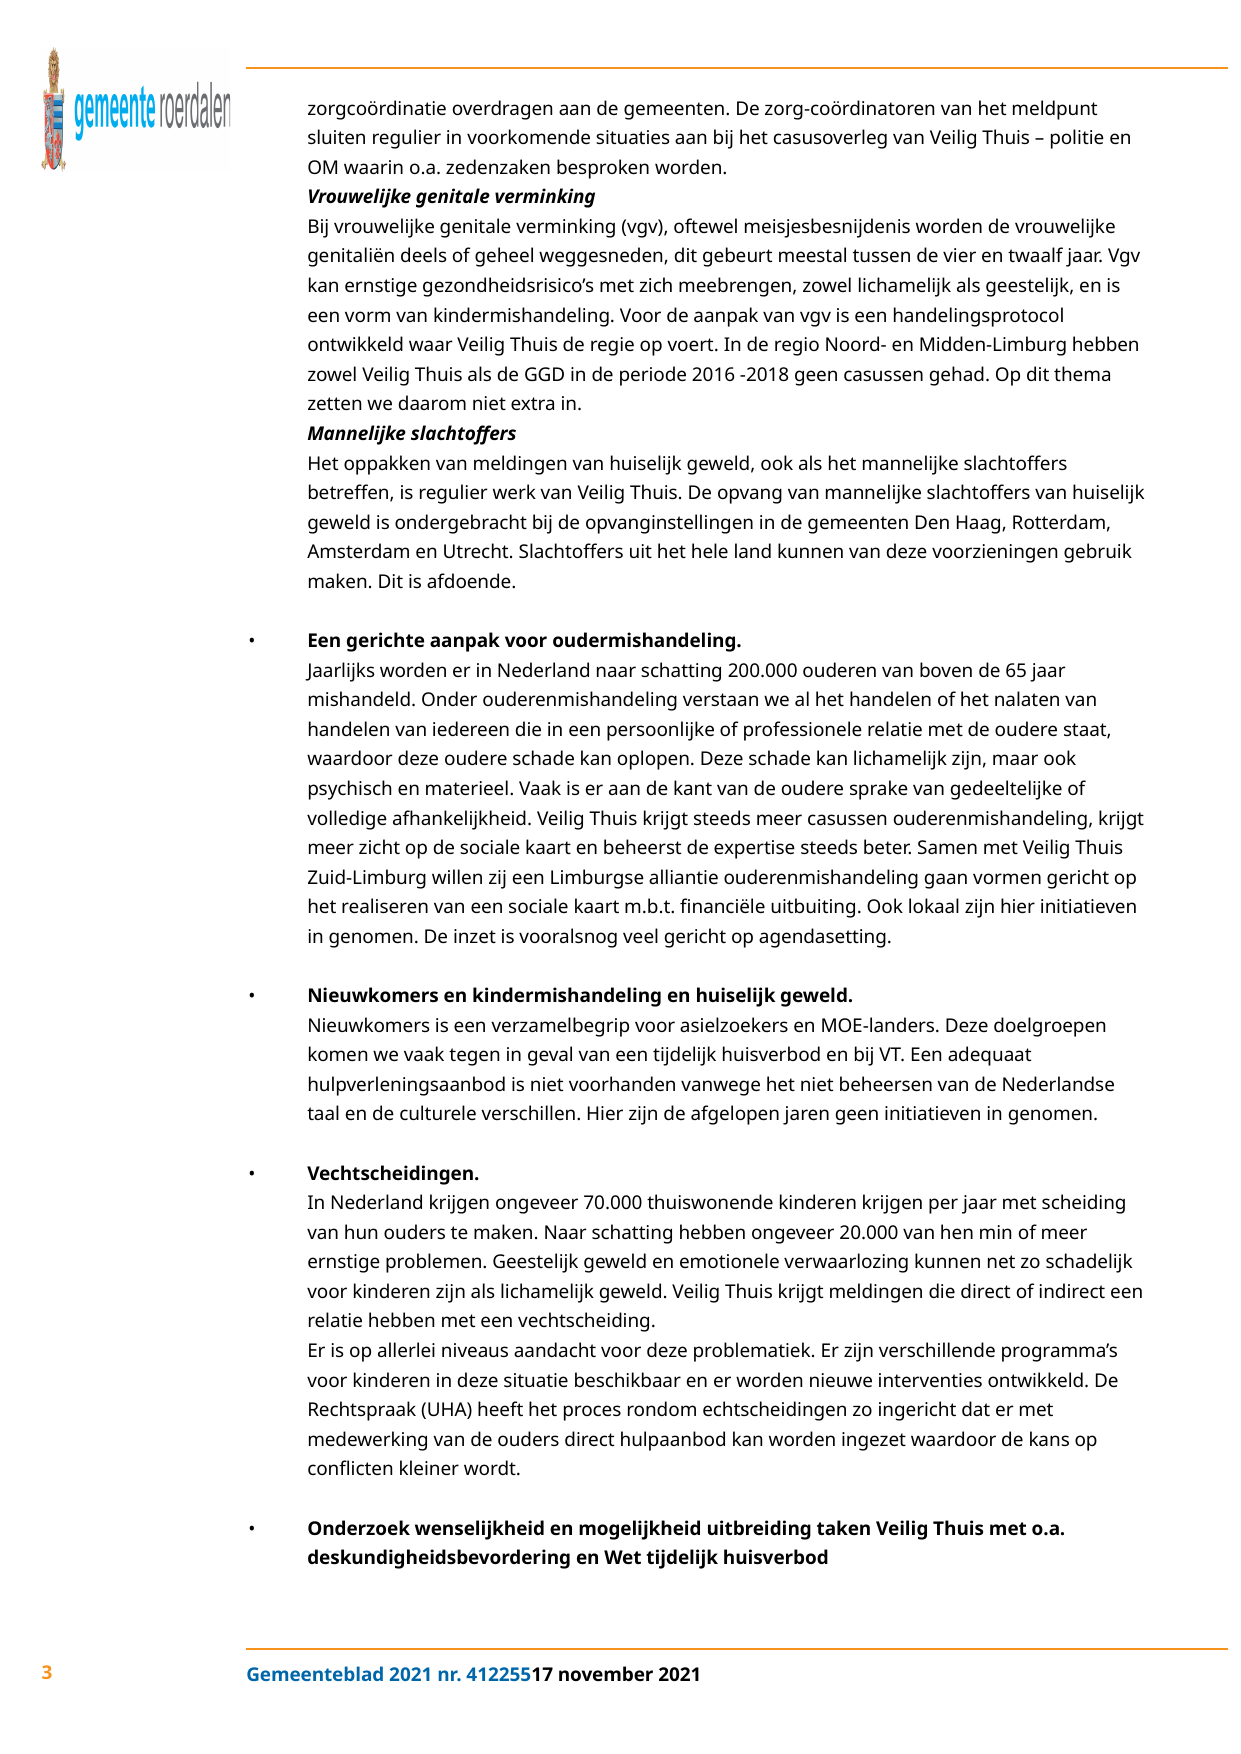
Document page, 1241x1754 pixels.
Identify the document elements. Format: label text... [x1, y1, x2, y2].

list In Nederland krijgen ongeveer 70.000 thuiswonende kinderen krijgen per jaar met scheiding van hun ouders te maken. Naar schatting hebben ongeveer 20.000 van hen min of meer ernstige problemen. Geestelijk geweld en emotionele verwaarlozing kunnen net zo schadelijk voor kinderen zijn als lichamelijk geweld. Veilig Thuis krijgt meldingen die direct of indirect een relatie hebben met een vechtscheiding. [248, 1189, 1152, 1333]
list Jaarlijks worden er in Nederland naar schatting 200.000 ouderen van boven de 65 jaar mishandeld. Onder ouderenmishandeling verstaan we al het handelen of het nalaten van handelen van iedereen die in een persoonlijke of professionele relatie met de oudere staat, waardoor deze oudere schade kan oplopen. Deze schade kan lichamelijk zijn, maar ook psychisch en materieel. Vaak is er aan de kant van de oudere sprake van gedeeltelijke of volledige afhankelijkheid. Veilig Thuis krijgt steeds meer casussen ouderenmishandeling, krijgt meer zicht op de sociale kaart en beheerst de expertise steeds beter. Samen met Veilig Thuis Zuid-Limburg willen zij een Limburgse alliantie ouderenmishandeling gaan vormen gericht op het realiseren van een sociale kaart m.b.t. financiële uitbuiting. Ook lokaal zijn hier initiatieven in genomen. De inzet is vooralsnog veel gericht op agendasetting. [248, 657, 1152, 949]
list Vechtscheidingen. [248, 1160, 1152, 1186]
list Onderzoek wenselijkheid en mogelijkheid uitbreiding taken Veilig Thuis met o.a. deskundigheidsbevordering en Wet tijdelijk huisverbod [248, 1515, 1152, 1570]
list zorgcoördinatie overdragen aan de gemeenten. De zorg-coördinatoren van het meldpunt sluiten regulier in voorkomende situaties aan bij het casusoverleg van Veilig Thuis – politie en OM waarin o.a. zedenzaken besproken worden. [248, 95, 1152, 180]
list Er is op allerlei niveaus aandacht voor deze problematiek. Er zijn verschillende programma’s voor kinderen in deze situatie beschikbaar en er worden nieuwe interventies ontwikkeld. De Rechtspraak (UHA) heeft het proces rondom echtscheidingen zo ingericht dat er met medewerking van de ouders direct hulpaanbod kan worden ingezet waardoor de kans op conflicten kleiner wordt. [248, 1337, 1152, 1481]
list Mannelijke slachtoffers [248, 420, 1152, 446]
list Nieuwkomers en kindermishandeling en huiselijk geweld. [248, 982, 1152, 1008]
list Het oppakken van meldingen van huiselijk geweld, ook als het mannelijke slachtoffers betreffen, is regulier werk van Veilig Thuis. De opvang van mannelijke slachtoffers van huiselijk geweld is ondergebracht bij de opvanginstellingen in de gemeenten Den Haag, Rotterdam, Amsterdam en Utrecht. Slachtoffers uit het hele land kunnen van deze voorzieningen gebruik maken. Dit is afdoende. [248, 450, 1152, 594]
list Nieuwkomers is een verzamelbegrip voor asielzoekers en MOE-landers. Deze doelgroepen komen we vaak tegen in geval van een tijdelijk huisverbod en bij VT. Een adequaat hulpverleningsaanbod is niet voorhanden vanwege het niet beheersen van de Nederlandse taal en de culturele verschillen. Hier zijn de afgelopen jaren geen initiatieven in genomen. [248, 1012, 1152, 1126]
picture [41, 47, 231, 172]
list Bij vrouwelijke genitale verminking (vgv), oftewel meisjesbesnijdenis worden de vrouwelijke genitaliën deels of geheel weggesneden, dit gebeurt meestal tussen de vier en twaalf jaar. Vgv kan ernstige gezondheidsrisico’s met zich meebrengen, zowel lichamelijk als geestelijk, en is een vorm van kindermishandeling. Voor de aanpak van vgv is een handelingsprotocol ontwikkeld waar Veilig Thuis de regie op voert. In de regio Noord- en Midden-Limburg hebben zowel Veilig Thuis als de GGD in de periode 2016 -2018 geen casussen gehad. Op dit thema zetten we daarom niet extra in. [248, 213, 1152, 416]
list Vrouwelijke genitale verminking [248, 183, 1152, 209]
list Een gerichte aanpak voor oudermishandeling. [248, 627, 1152, 653]
